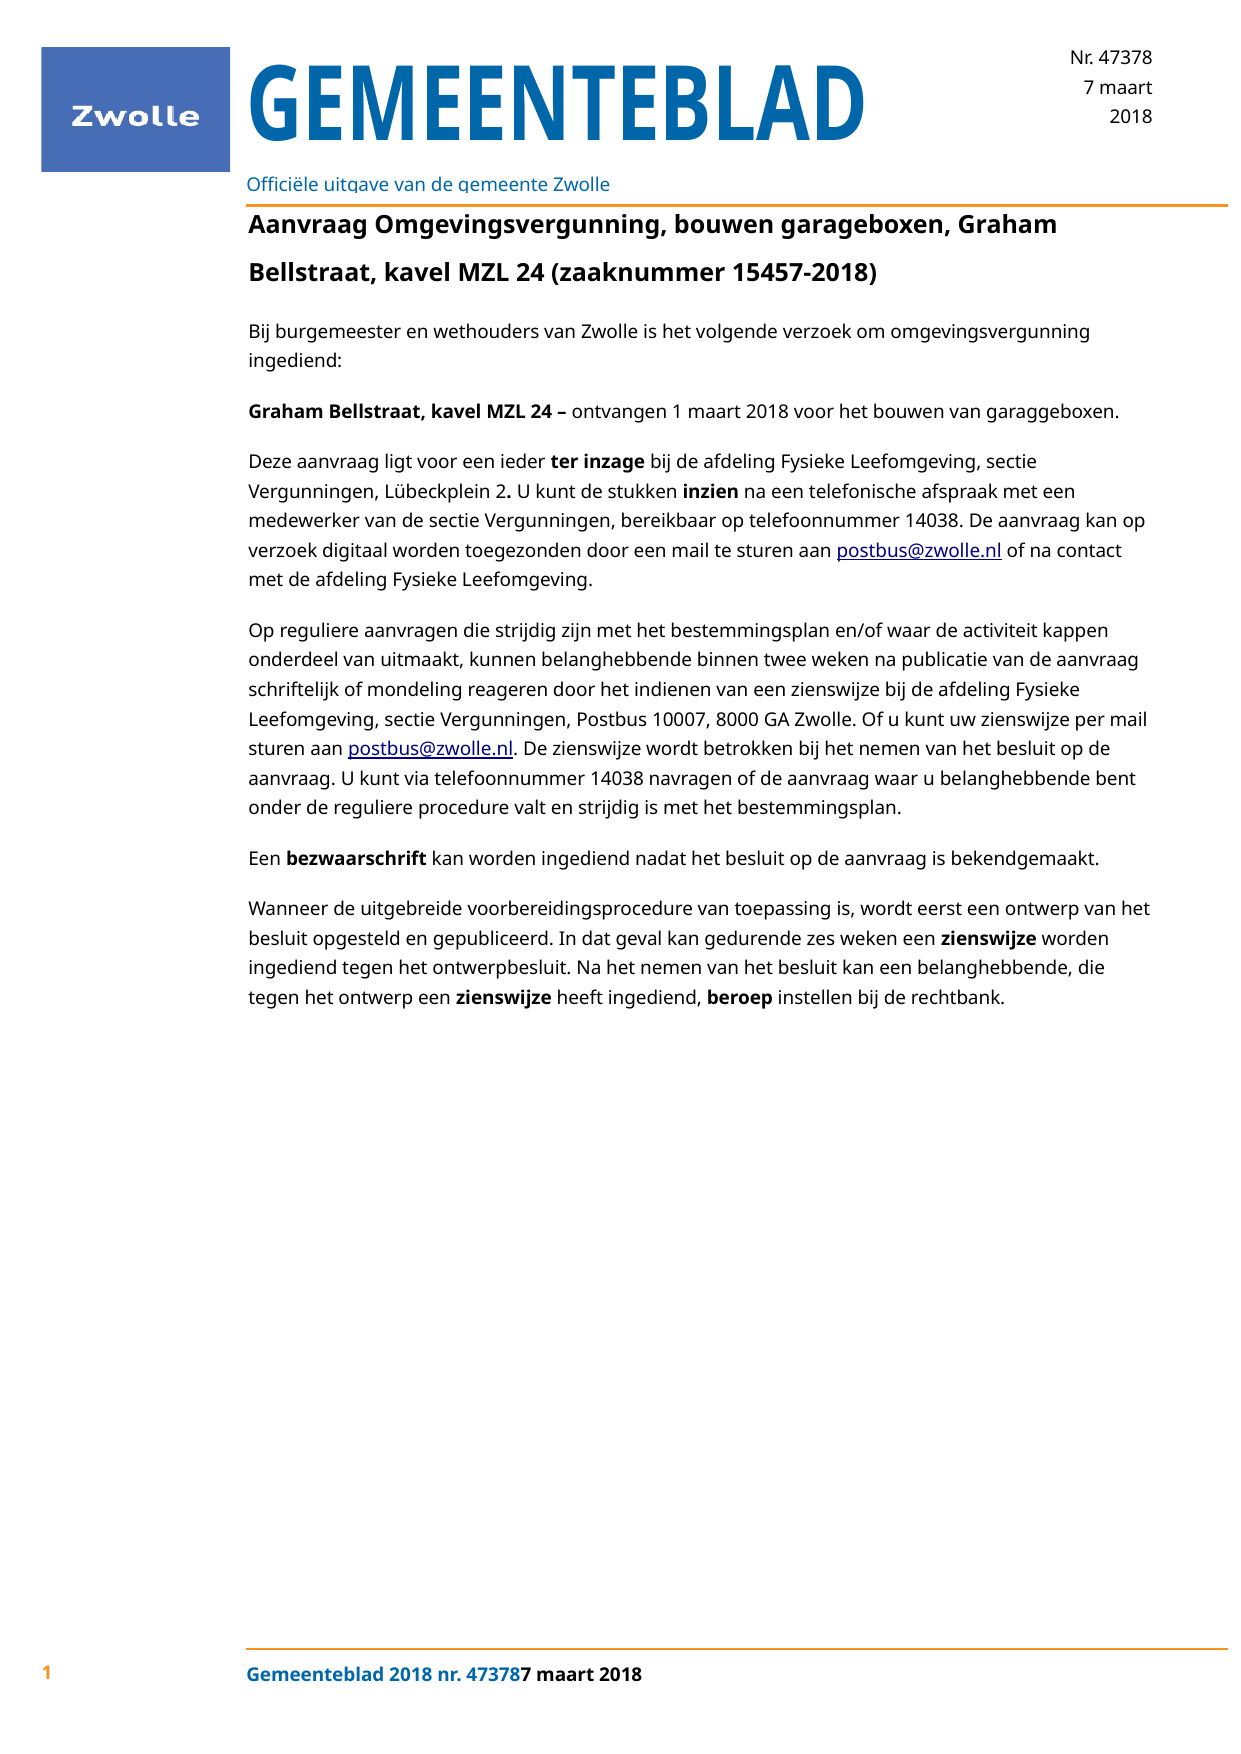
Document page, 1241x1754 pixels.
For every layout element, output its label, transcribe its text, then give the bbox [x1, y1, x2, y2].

text Bij burgemeester en wethouders van Zwolle is het volgende verzoek om omgevingsvergunning ingediend: [248, 318, 1152, 373]
text Graham Bellstraat, kavel MZL 24 – ontvangen 1 maart 2018 voor het bouwen van garaggeboxen. [248, 398, 1152, 424]
picture [41, 47, 231, 172]
text Deze aanvraag ligt voor een ieder ter inzage bij de afdeling Fysieke Leefomgeving, sectie Vergunningen, Lübeckplein 2. U kunt de stukken inzien na een telefonische afspraak met een medewerker van de sectie Vergunningen, bereikbaar op telefoonnummer 14038. De aanvraag kan op verzoek digitaal worden toegezonden door een mail te sturen aan postbus@zwolle.nl of na contact met de afdeling Fysieke Leefomgeving. [248, 448, 1152, 592]
text Aanvraag Omgevingsvergunning, bouwen garageboxen, Graham Bellstraat, kavel MZL 24 (zaaknummer 15457-2018) [248, 207, 1152, 288]
text Een bezwaarschrift kan worden ingediend nadat het besluit op de aanvraag is bekendgemaakt. [248, 845, 1152, 871]
text Wanneer de uitgebreide voorbereidingsprocedure van toepassing is, wordt eerst een ontwerp van het besluit opgesteld en gepubliceerd. In dat geval kan gedurende zes weken een zienswijze worden ingediend tegen het ontwerpbesluit. Na het nemen van het besluit kan een belanghebbende, die tegen het ontwerp een zienswijze heeft ingediend, beroep instellen bij de rechtbank. [248, 895, 1152, 1010]
text Op reguliere aanvragen die strijdig zijn met het bestemmingsplan en/of waar de activiteit kappen onderdeel van uitmaakt, kunnen belanghebbende binnen twee weken na publicatie van de aanvraag schriftelijk of mondeling reageren door het indienen van een zienswijze bij de afdeling Fysieke Leefomgeving, sectie Vergunningen, Postbus 10007, 8000 GA Zwolle. Of u kunt uw zienswijze per mail sturen aan postbus@zwolle.nl. De zienswijze wordt betrokken bij het nemen van het besluit op de aanvraag. U kunt via telefoonnummer 14038 navragen of de aanvraag waar u belanghebbende bent onder de reguliere procedure valt en strijdig is met het bestemmingsplan. [248, 617, 1152, 820]
